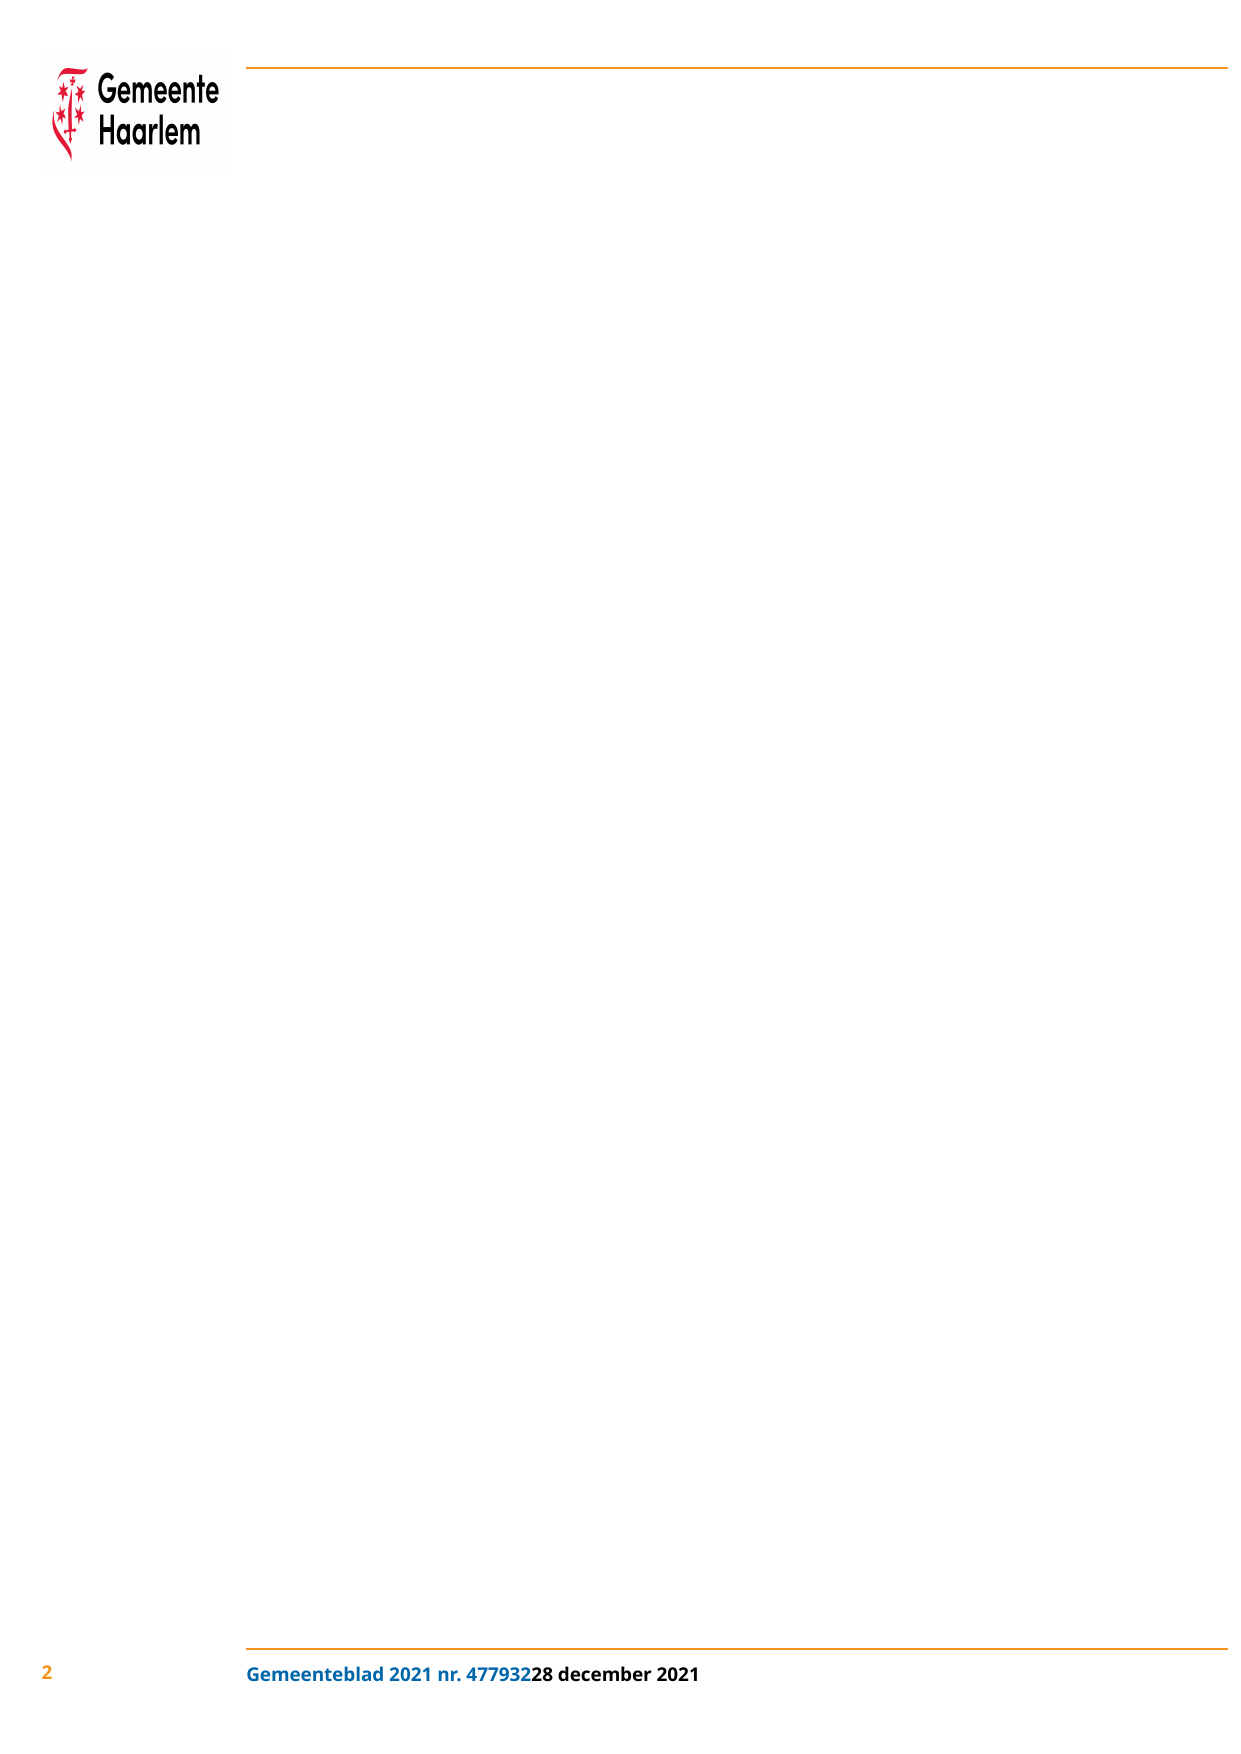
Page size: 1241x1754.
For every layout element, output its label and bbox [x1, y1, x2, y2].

picture [41, 47, 231, 172]
